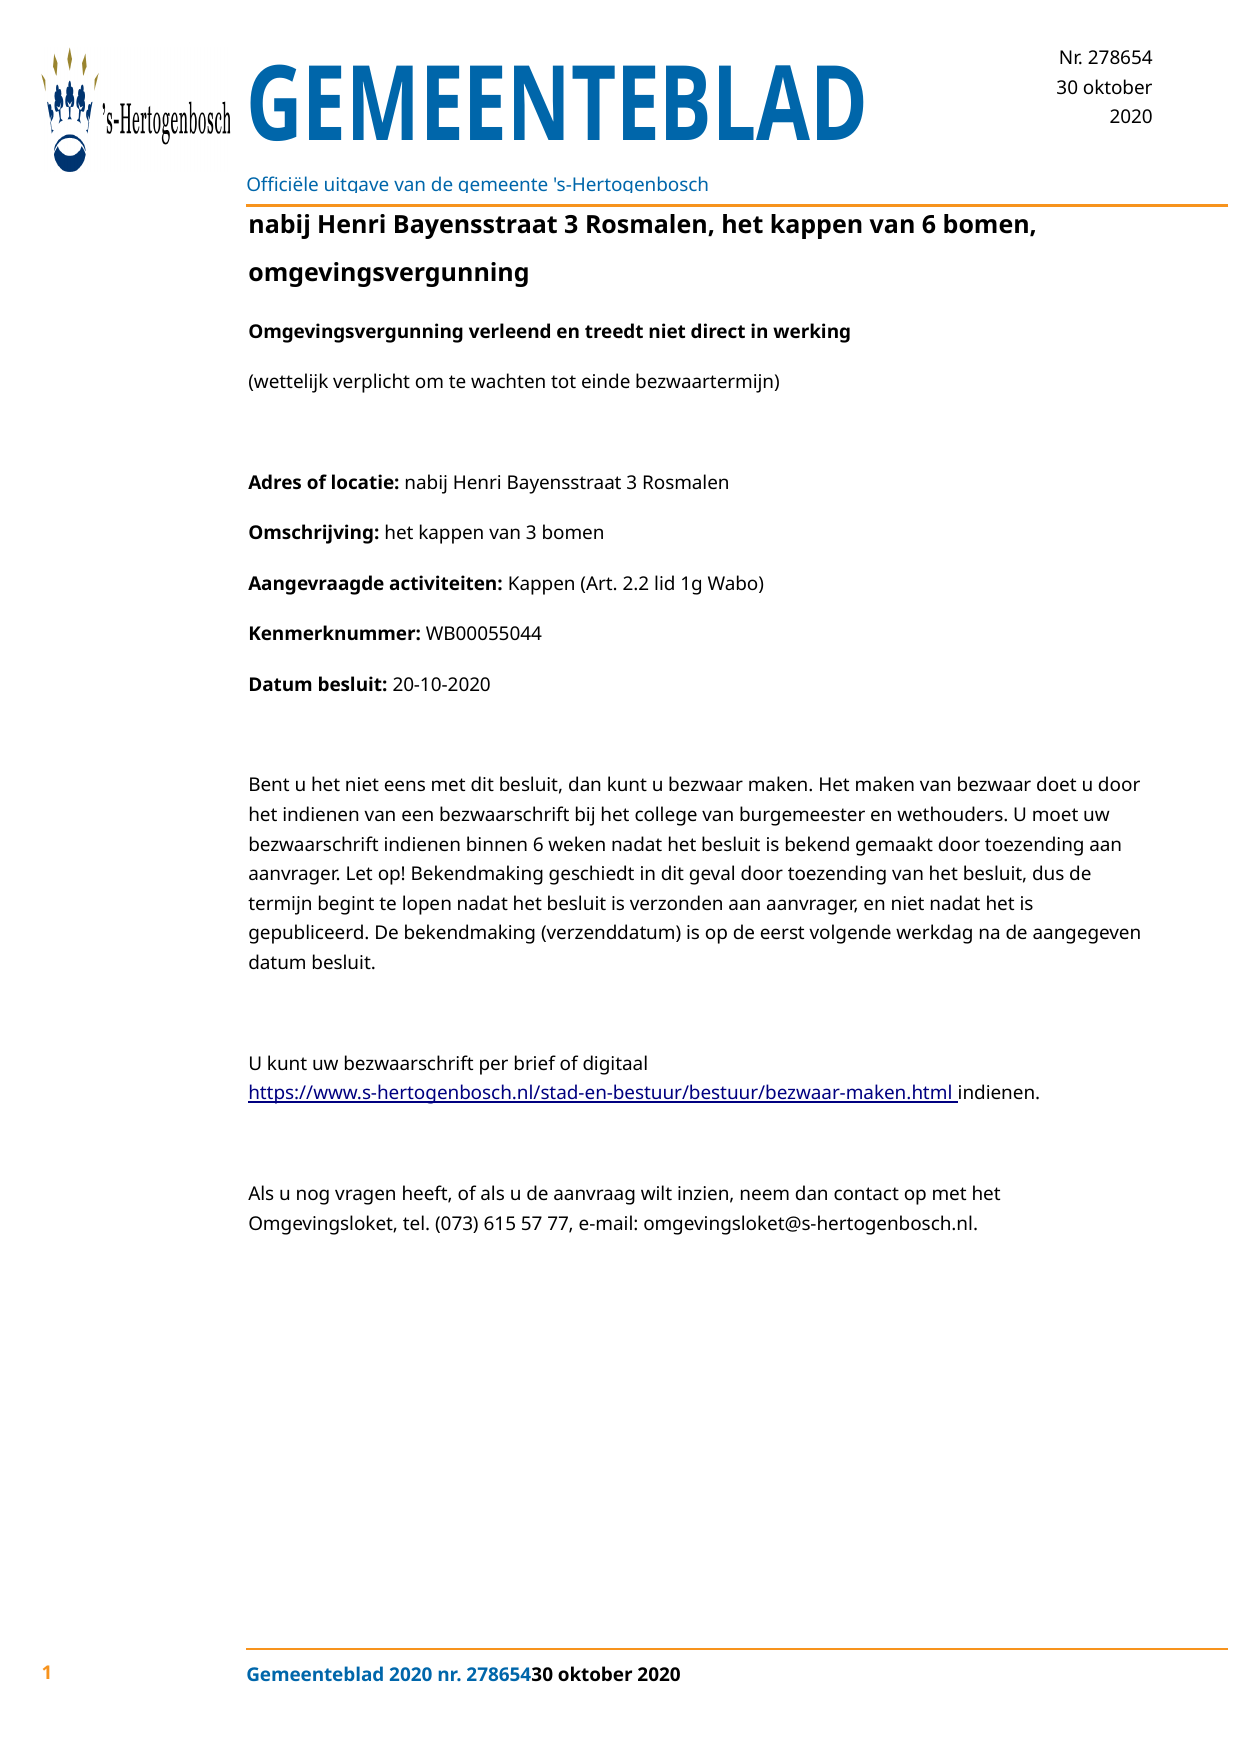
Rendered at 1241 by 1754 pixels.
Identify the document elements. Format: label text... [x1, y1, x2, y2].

text nabij Henri Bayensstraat 3 Rosmalen, het kappen van 6 bomen, omgevingsvergunning [248, 207, 1152, 288]
text Als u nog vragen heeft, of als u de aanvraag wilt inzien, neem dan contact op met het Omgevingsloket, tel. (073) 615 57 77, e-mail: omgevingsloket@s-hertogenbosch.nl. [248, 1180, 1152, 1236]
text Kenmerknummer: WB00055044 [248, 620, 1152, 646]
text Aangevraagde activiteiten: Kappen (Art. 2.2 lid 1g Wabo) [248, 570, 1152, 596]
text Bent u het niet eens met dit besluit, dan kunt u bezwaar maken. Het maken van bezwaar doet u door het indienen van een bezwaarschrift bij het college van burgemeester en wethouders. U moet uw bezwaarschrift indienen binnen 6 weken nadat het besluit is bekend gemaakt door toezending aan aanvrager. Let op! Bekendmaking geschiedt in dit geval door toezending van het besluit, dus de termijn begint te lopen nadat het besluit is verzonden aan aanvrager, en niet nadat het is gepubliceerd. De bekendmaking (verzenddatum) is op de eerst volgende werkdag na de aangegeven datum besluit. [248, 772, 1152, 975]
text (wettelijk verplicht om te wachten tot einde bezwaartermijn) [248, 368, 1152, 394]
text Omgevingsvergunning verleend en treedt niet direct in werking [248, 318, 1152, 344]
picture [41, 47, 231, 172]
text Datum besluit: 20-10-2020 [248, 671, 1152, 697]
text Adres of locatie: nabij Henri Bayensstraat 3 Rosmalen [248, 469, 1152, 495]
text U kunt uw bezwaarschrift per brief of digitaal https://www.s-hertogenbosch.nl/stad-en-bestuur/bestuur/bezwaar-maken.html indienen. [248, 1050, 1152, 1105]
text Omschrijving: het kappen van 3 bomen [248, 519, 1152, 545]
